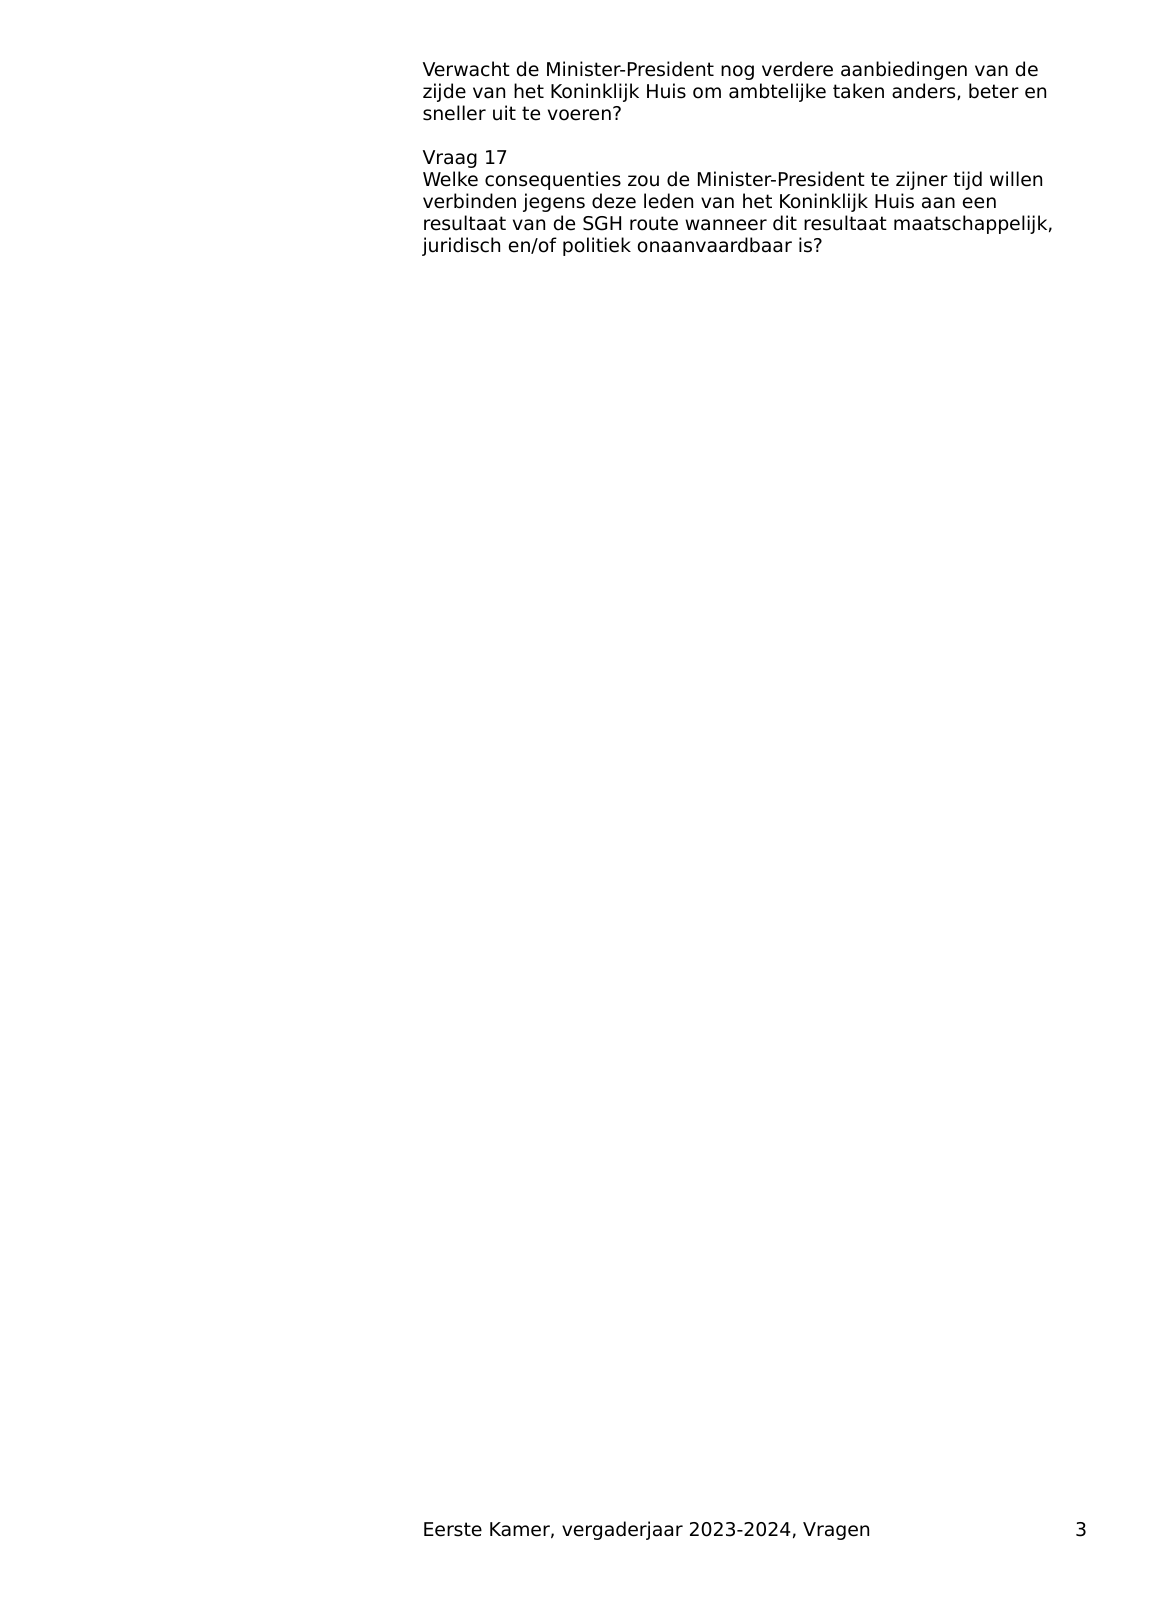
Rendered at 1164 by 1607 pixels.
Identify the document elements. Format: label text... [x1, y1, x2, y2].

text Vraag 17 [422, 147, 1087, 169]
text Verwacht de Minister-President nog verdere aanbiedingen van de zijde van het Koninklijk Huis om ambtelijke taken anders, beter en sneller uit te voeren? [422, 59, 1087, 125]
text Welke consequenties zou de Minister-President te zijner tijd willen verbinden jegens deze leden van het Koninklijk Huis aan een resultaat van de SGH route wanneer dit resultaat maatschappelijk, juridisch en/of politiek onaanvaardbaar is? [422, 169, 1087, 257]
